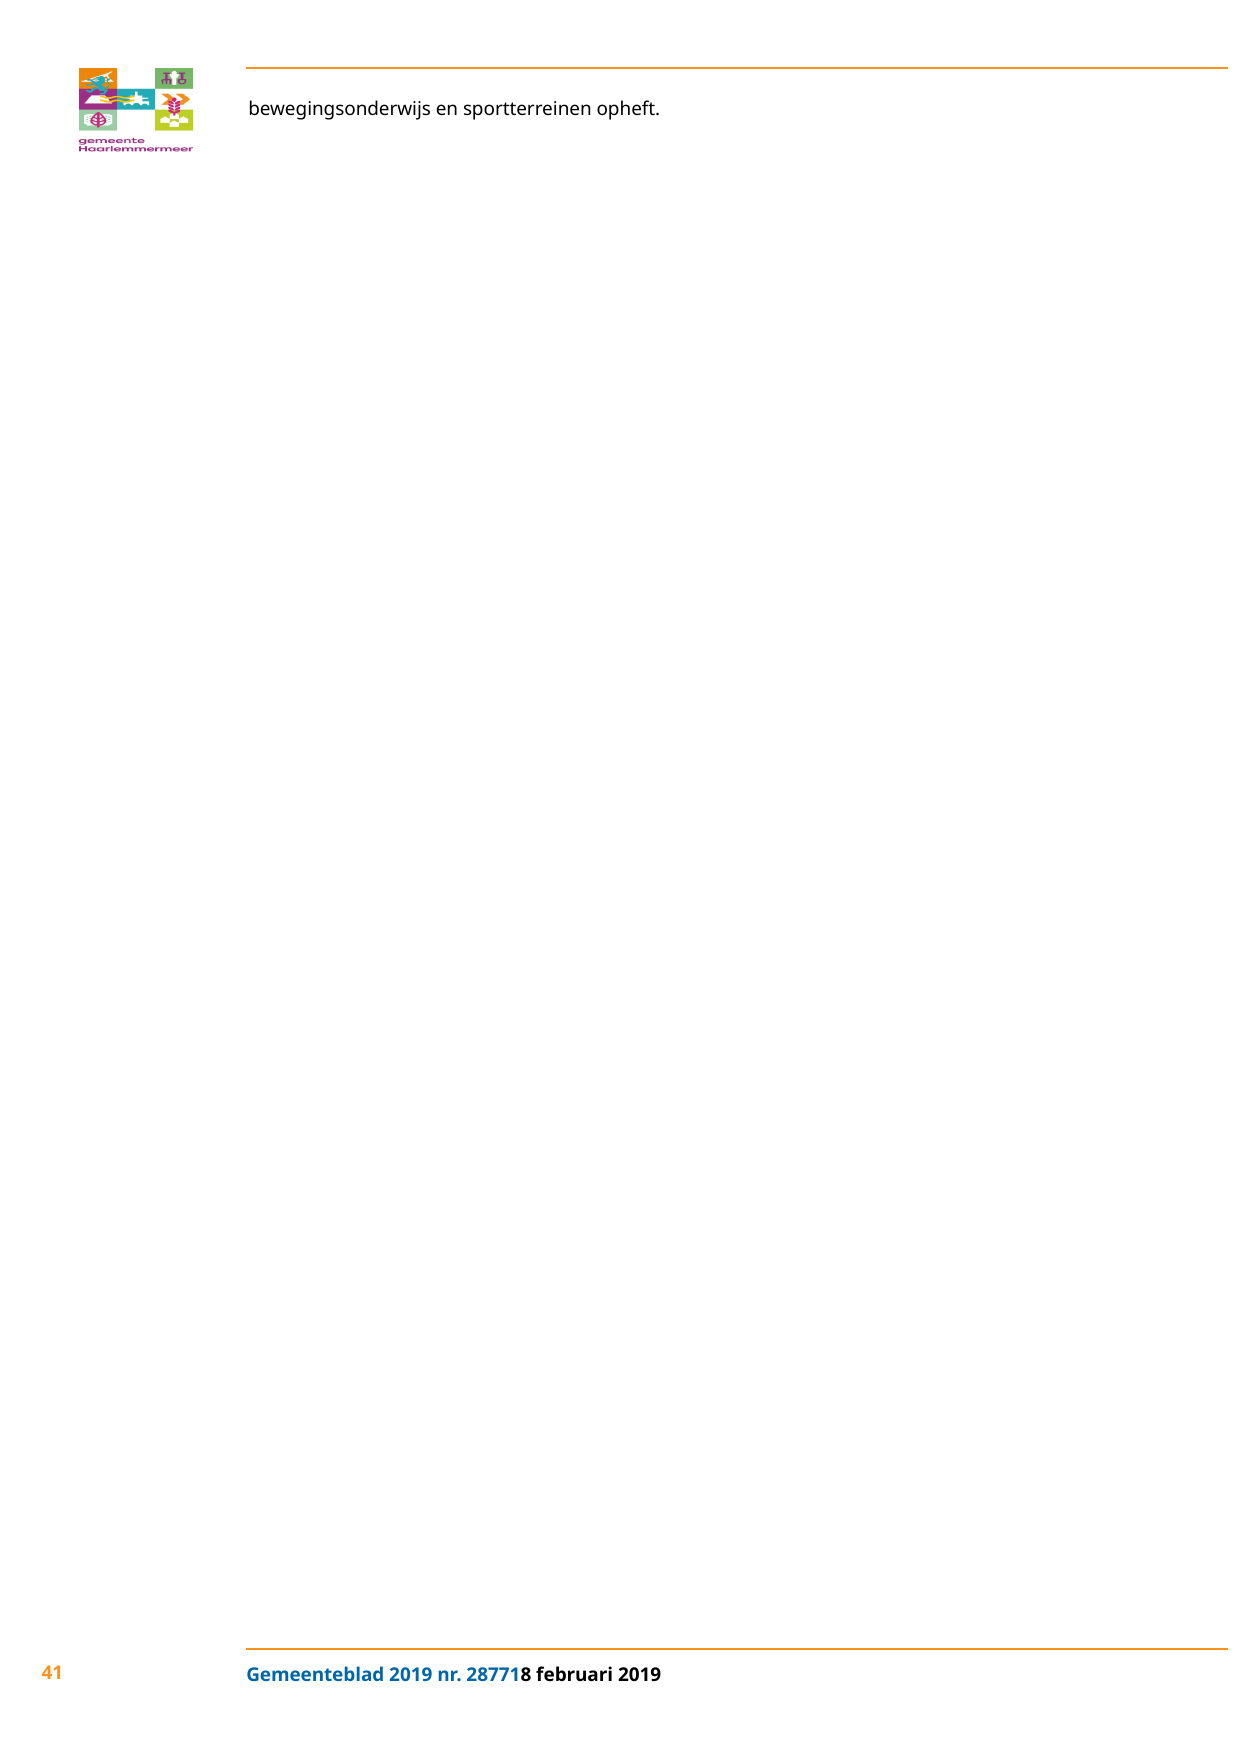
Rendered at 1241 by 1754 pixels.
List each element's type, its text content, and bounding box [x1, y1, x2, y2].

text bewegingsonderwijs en sportterreinen opheft. [248, 95, 1152, 121]
picture [41, 47, 231, 172]
